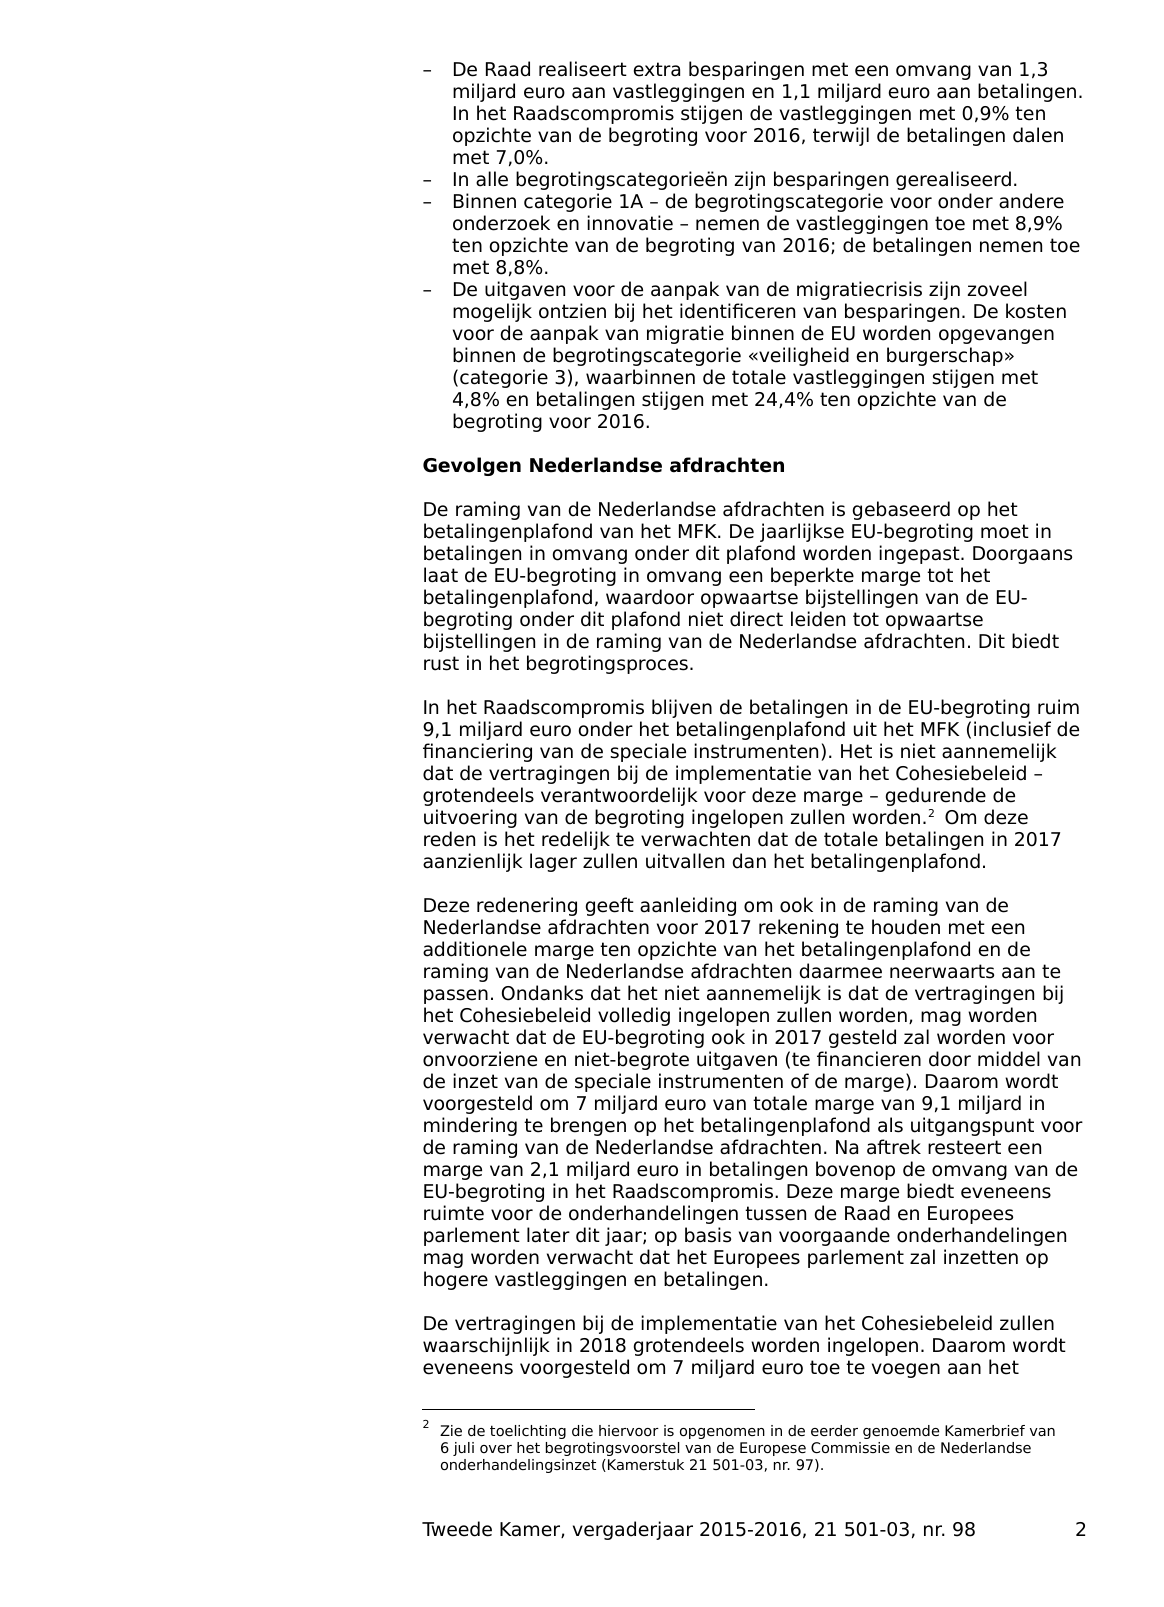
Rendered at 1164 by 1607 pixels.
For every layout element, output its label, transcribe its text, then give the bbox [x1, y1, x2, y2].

text De vertragingen bij de implementatie van het Cohesiebeleid zullen waarschijnlijk in 2018 grotendeels worden ingelopen. Daarom wordt eveneens voorgesteld om 7 miljard euro toe te voegen aan het [422, 1313, 1087, 1379]
subtitle Gevolgen Nederlandse afdrachten [422, 455, 1087, 477]
text – De Raad realiseert extra besparingen met een omvang van 1,3 miljard euro aan vastleggingen en 1,1 miljard euro aan betalingen. In het Raadscompromis stijgen de vastleggingen met 0,9% ten opzichte van de begroting voor 2016, terwijl de betalingen dalen met 7,0%. [422, 59, 1087, 169]
text – De uitgaven voor de aanpak van de migratiecrisis zijn zoveel mogelijk ontzien bij het identificeren van besparingen. De kosten voor de aanpak van migratie binnen de EU worden opgevangen binnen de begrotingscategorie «veiligheid en burgerschap» (categorie 3), waarbinnen de totale vastleggingen stijgen met 4,8% en betalingen stijgen met 24,4% ten opzichte van de begroting voor 2016. [422, 279, 1087, 433]
text – In alle begrotingscategorieën zijn besparingen gerealiseerd. [422, 169, 1087, 191]
text In het Raadscompromis blijven de betalingen in de EU-begroting ruim 9,1 miljard euro onder het betalingenplafond uit het MFK (inclusief de financiering van de speciale instrumenten). Het is niet aannemelijk dat de vertragingen bij de implementatie van het Cohesiebeleid – grotendeels verantwoordelijk voor deze marge – gedurende de uitvoering van de begroting ingelopen zullen worden. Om deze reden is het redelijk te verwachten dat de totale betalingen in 2017 aanzienlijk lager zullen uitvallen dan het betalingenplafond. [422, 697, 1087, 873]
text Deze redenering geeft aanleiding om ook in de raming van de Nederlandse afdrachten voor 2017 rekening te houden met een additionele marge ten opzichte van het betalingenplafond en de raming van de Nederlandse afdrachten daarmee neerwaarts aan te passen. Ondanks dat het niet aannemelijk is dat de vertragingen bij het Cohesiebeleid volledig ingelopen zullen worden, mag worden verwacht dat de EU-begroting ook in 2017 gesteld zal worden voor onvoorziene en niet-begrote uitgaven (te financieren door middel van de inzet van de speciale instrumenten of de marge). Daarom wordt voorgesteld om 7 miljard euro van totale marge van 9,1 miljard in mindering te brengen op het betalingenplafond als uitgangspunt voor de raming van de Nederlandse afdrachten. Na aftrek resteert een marge van 2,1 miljard euro in betalingen bovenop de omvang van de EU-begroting in het Raadscompromis. Deze marge biedt eveneens ruimte voor de onderhandelingen tussen de Raad en Europees parlement later dit jaar; op basis van voorgaande onderhandelingen mag worden verwacht dat het Europees parlement zal inzetten op hogere vastleggingen en betalingen. [422, 895, 1087, 1291]
text De raming van de Nederlandse afdrachten is gebaseerd op het betalingenplafond van het MFK. De jaarlijkse EU-begroting moet in betalingen in omvang onder dit plafond worden ingepast. Doorgaans laat de EU-begroting in omvang een beperkte marge tot het betalingenplafond, waardoor opwaartse bijstellingen van de EU-begroting onder dit plafond niet direct leiden tot opwaartse bijstellingen in de raming van de Nederlandse afdrachten. Dit biedt rust in het begrotingsproces. [422, 499, 1087, 675]
text – Binnen categorie 1A – de begrotingscategorie voor onder andere onderzoek en innovatie – nemen de vastleggingen toe met 8,9% ten opzichte van de begroting van 2016; de betalingen nemen toe met 8,8%. [422, 191, 1087, 279]
text Zie de toelichting die hiervoor is opgenomen in de eerder genoemde Kamerbrief van 6 juli over het begrotingsvoorstel van de Europese Commissie en de Nederlandse onderhandelingsinzet (Kamerstuk 21 501-03, nr. 97). [422, 1418, 1087, 1474]
